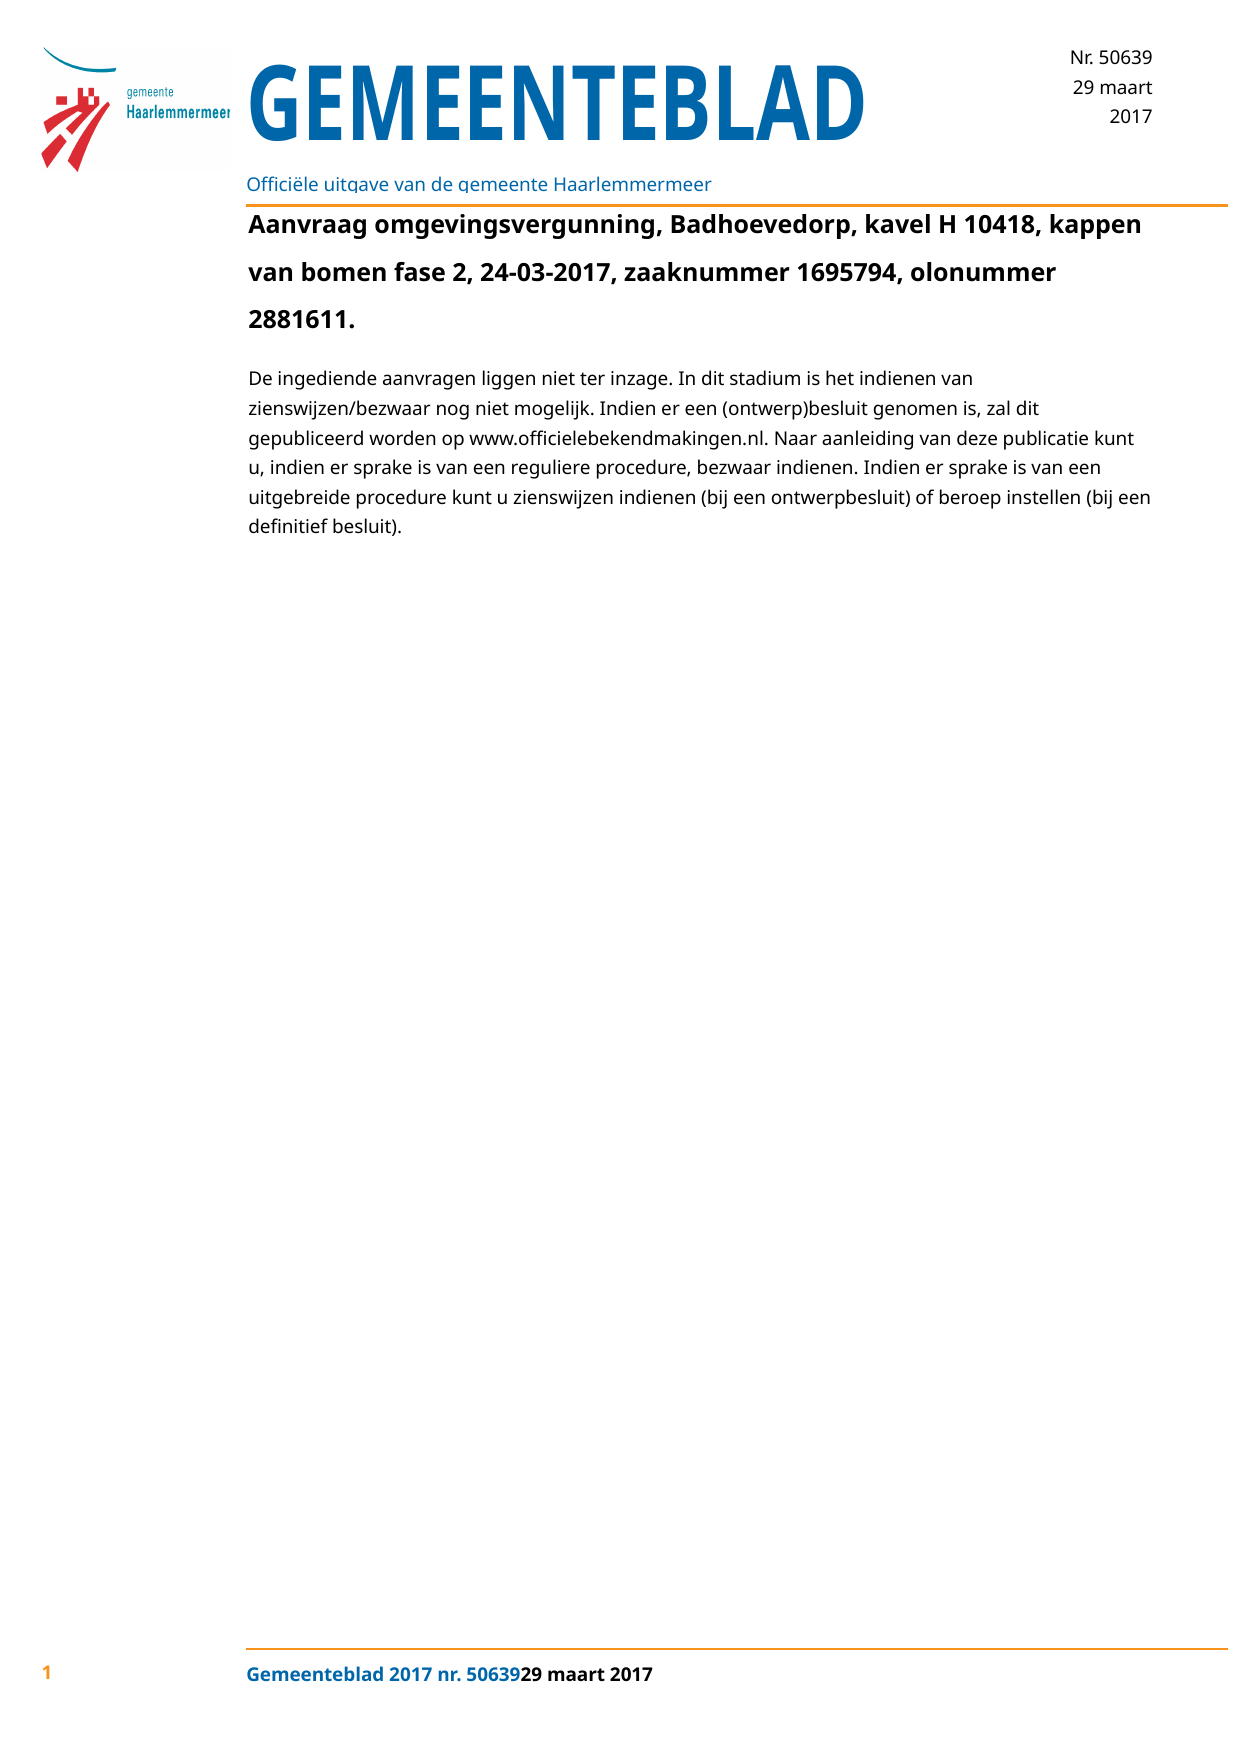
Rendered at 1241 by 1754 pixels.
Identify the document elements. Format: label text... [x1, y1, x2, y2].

text De ingediende aanvragen liggen niet ter inzage. In dit stadium is het indienen van zienswijzen/bezwaar nog niet mogelijk. Indien er een (ontwerp)besluit genomen is, zal dit gepubliceerd worden op www.officielebekendmakingen.nl. Naar aanleiding van deze publicatie kunt u, indien er sprake is van een reguliere procedure, bezwaar indienen. Indien er sprake is van een uitgebreide procedure kunt u zienswijzen indienen (bij een ontwerpbesluit) of beroep instellen (bij een definitief besluit). [248, 366, 1152, 539]
picture [41, 47, 231, 172]
text Aanvraag omgevingsvergunning, Badhoevedorp, kavel H 10418, kappen van bomen fase 2, 24-03-2017, zaaknummer 1695794, olonummer 2881611. [248, 207, 1152, 336]
